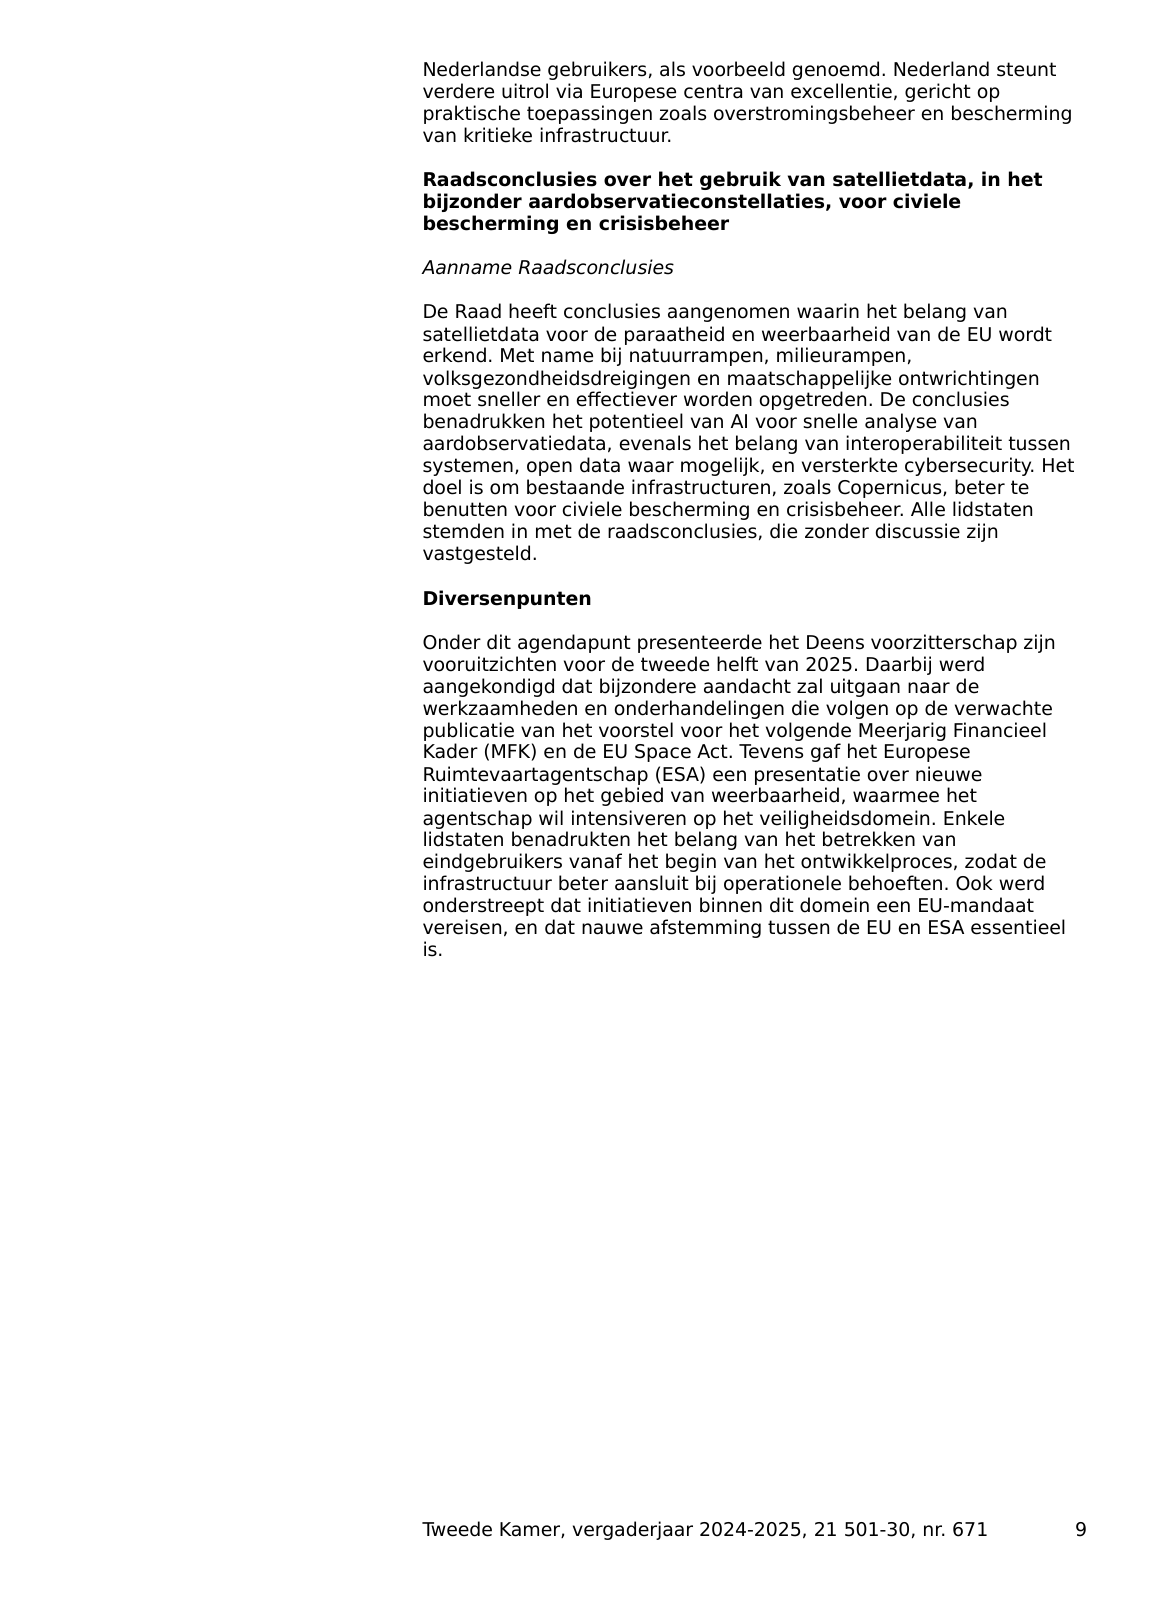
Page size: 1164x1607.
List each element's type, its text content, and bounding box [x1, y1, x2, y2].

subtitle Diversenpunten [422, 587, 1087, 609]
subtitle Aanname Raadsconclusies [422, 257, 1087, 279]
text De Raad heeft conclusies aangenomen waarin het belang van satellietdata voor de paraatheid en weerbaarheid van de EU wordt erkend. Met name bij natuurrampen, milieurampen, volksgezondheidsdreigingen en maatschappelijke ontwrichtingen moet sneller en effectiever worden opgetreden. De conclusies benadrukken het potentieel van AI voor snelle analyse van aardobservatiedata, evenals het belang van interoperabiliteit tussen systemen, open data waar mogelijk, en versterkte cybersecurity. Het doel is om bestaande infrastructuren, zoals Copernicus, beter te benutten voor civiele bescherming en crisisbeheer. Alle lidstaten stemden in met de raadsconclusies, die zonder discussie zijn vastgesteld. [422, 301, 1087, 565]
text Onder dit agendapunt presenteerde het Deens voorzitterschap zijn vooruitzichten voor de tweede helft van 2025. Daarbij werd aangekondigd dat bijzondere aandacht zal uitgaan naar de werkzaamheden en onderhandelingen die volgen op de verwachte publicatie van het voorstel voor het volgende Meerjarig Financieel Kader (MFK) en de EU Space Act. Tevens gaf het Europese Ruimtevaartagentschap (ESA) een presentatie over nieuwe initiatieven op het gebied van weerbaarheid, waarmee het agentschap wil intensiveren op het veiligheidsdomein. Enkele lidstaten benadrukten het belang van het betrekken van eindgebruikers vanaf het begin van het ontwikkelproces, zodat de infrastructuur beter aansluit bij operationele behoeften. Ook werd onderstreept dat initiatieven binnen dit domein een EU-mandaat vereisen, en dat nauwe afstemming tussen de EU en ESA essentieel is. [422, 632, 1087, 961]
text Nederlandse gebruikers, als voorbeeld genoemd. Nederland steunt verdere uitrol via Europese centra van excellentie, gericht op praktische toepassingen zoals overstromingsbeheer en bescherming van kritieke infrastructuur. [422, 59, 1087, 147]
subtitle Raadsconclusies over het gebruik van satellietdata, in het bijzonder aardobservatieconstellaties, voor civiele bescherming en crisisbeheer [422, 169, 1087, 235]
